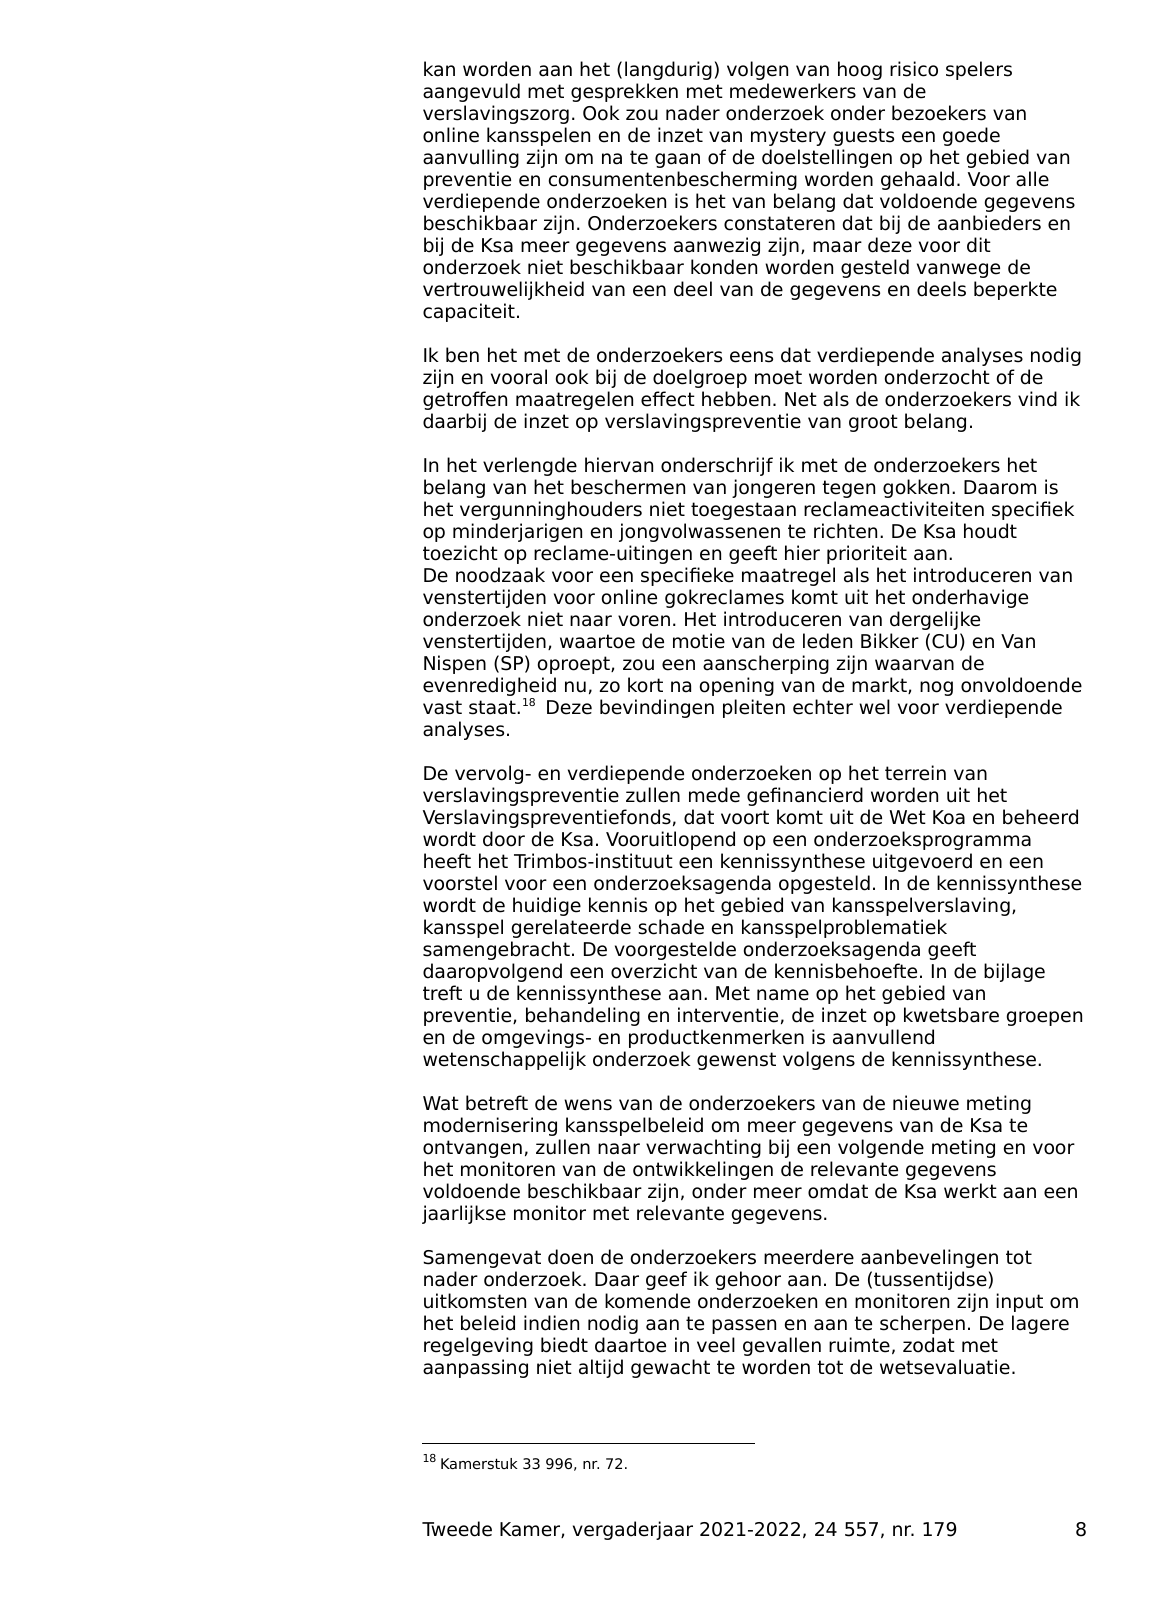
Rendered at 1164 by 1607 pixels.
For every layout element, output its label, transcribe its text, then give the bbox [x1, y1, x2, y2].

text Kamerstuk 33 996, nr. 72. [422, 1452, 1087, 1474]
text kan worden aan het (langdurig) volgen van hoog risico spelers aangevuld met gesprekken met medewerkers van de verslavingszorg. Ook zou nader onderzoek onder bezoekers van online kansspelen en de inzet van mystery guests een goede aanvulling zijn om na te gaan of de doelstellingen op het gebied van preventie en consumentenbescherming worden gehaald. Voor alle verdiepende onderzoeken is het van belang dat voldoende gegevens beschikbaar zijn. Onderzoekers constateren dat bij de aanbieders en bij de Ksa meer gegevens aanwezig zijn, maar deze voor dit onderzoek niet beschikbaar konden worden gesteld vanwege de vertrouwelijkheid van een deel van de gegevens en deels beperkte capaciteit. [422, 59, 1087, 323]
text De vervolg- en verdiepende onderzoeken op het terrein van verslavingspreventie zullen mede gefinancierd worden uit het Verslavingspreventiefonds, dat voort komt uit de Wet Koa en beheerd wordt door de Ksa. Vooruitlopend op een onderzoeksprogramma heeft het Trimbos-instituut een kennissynthese uitgevoerd en een voorstel voor een onderzoeksagenda opgesteld. In de kennissynthese wordt de huidige kennis op het gebied van kansspelverslaving, kansspel gerelateerde schade en kansspelproblematiek samengebracht. De voorgestelde onderzoeksagenda geeft daaropvolgend een overzicht van de kennisbehoefte. In de bijlage treft u de kennissynthese aan. Met name op het gebied van preventie, behandeling en interventie, de inzet op kwetsbare groepen en de omgevings- en productkenmerken is aanvullend wetenschappelijk onderzoek gewenst volgens de kennissynthese. [422, 763, 1087, 1071]
text Ik ben het met de onderzoekers eens dat verdiepende analyses nodig zijn en vooral ook bij de doelgroep moet worden onderzocht of de getroffen maatregelen effect hebben. Net als de onderzoekers vind ik daarbij de inzet op verslavingspreventie van groot belang. [422, 345, 1087, 433]
text De noodzaak voor een specifieke maatregel als het introduceren van venstertijden voor online gokreclames komt uit het onderhavige onderzoek niet naar voren. Het introduceren van dergelijke venstertijden, waartoe de motie van de leden Bikker (CU) en Van Nispen (SP) oproept, zou een aanscherping zijn waarvan de evenredigheid nu, zo kort na opening van de markt, nog onvoldoende vast staat. Deze bevindingen pleiten echter wel voor verdiepende analyses. [422, 565, 1087, 741]
text In het verlengde hiervan onderschrijf ik met de onderzoekers het belang van het beschermen van jongeren tegen gokken. Daarom is het vergunninghouders niet toegestaan reclameactiviteiten specifiek op minderjarigen en jongvolwassenen te richten. De Ksa houdt toezicht op reclame-uitingen en geeft hier prioriteit aan. [422, 455, 1087, 565]
text Samengevat doen de onderzoekers meerdere aanbevelingen tot nader onderzoek. Daar geef ik gehoor aan. De (tussentijdse) uitkomsten van de komende onderzoeken en monitoren zijn input om het beleid indien nodig aan te passen en aan te scherpen. De lagere regelgeving biedt daartoe in veel gevallen ruimte, zodat met aanpassing niet altijd gewacht te worden tot de wetsevaluatie. [422, 1247, 1087, 1379]
text Wat betreft de wens van de onderzoekers van de nieuwe meting modernisering kansspelbeleid om meer gegevens van de Ksa te ontvangen, zullen naar verwachting bij een volgende meting en voor het monitoren van de ontwikkelingen de relevante gegevens voldoende beschikbaar zijn, onder meer omdat de Ksa werkt aan een jaarlijkse monitor met relevante gegevens. [422, 1093, 1087, 1225]
